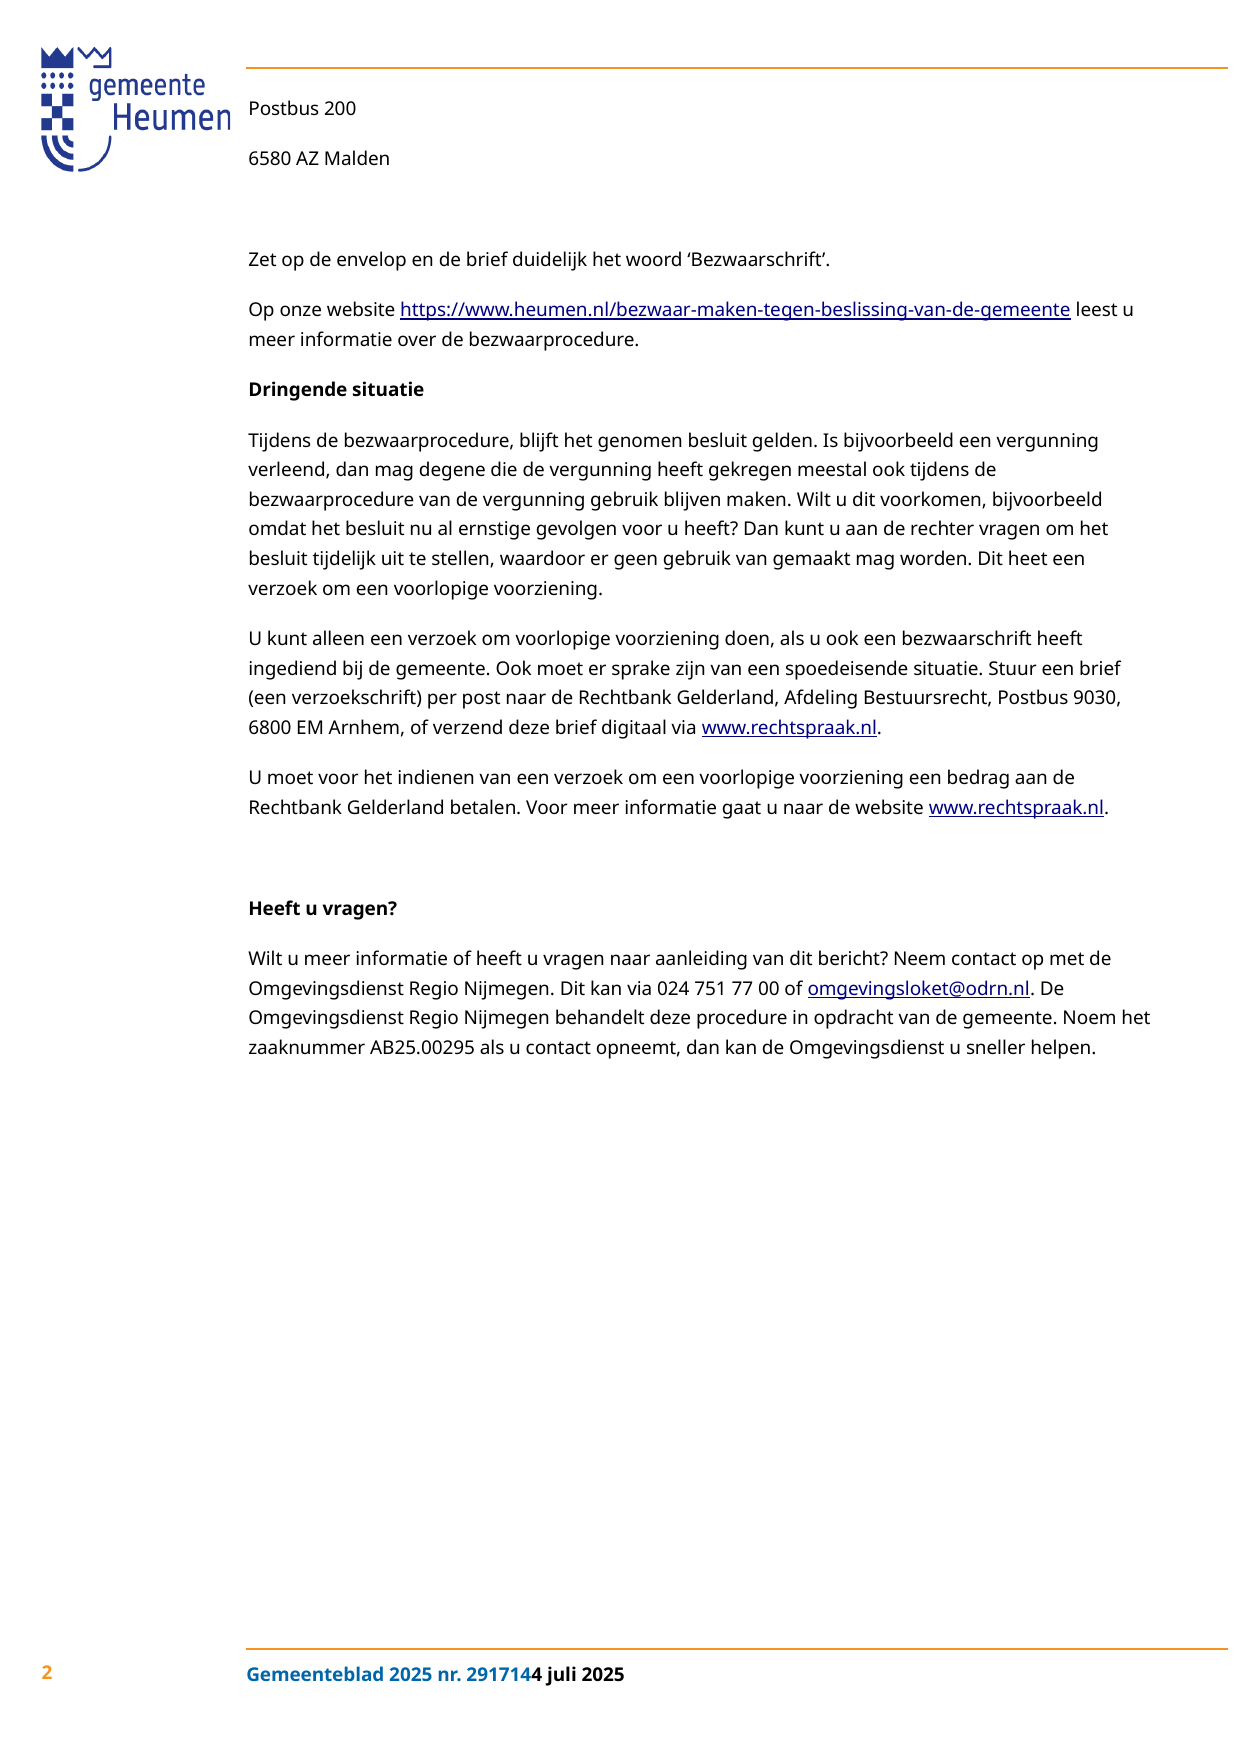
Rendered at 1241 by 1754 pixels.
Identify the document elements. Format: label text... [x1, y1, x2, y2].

text Heeft u vragen? [248, 895, 1152, 921]
text Dringende situatie [248, 376, 1152, 402]
text Wilt u meer informatie of heeft u vragen naar aanleiding van dit bericht? Neem contact op met de Omgevingsdienst Regio Nijmegen. Dit kan via 024 751 77 00 of omgevingsloket@odrn.nl. De Omgevingsdienst Regio Nijmegen behandelt deze procedure in opdracht van de gemeente. Noem het zaaknummer AB25.00295 als u contact opneemt, dan kan de Omgevingsdienst u sneller helpen. [248, 945, 1152, 1060]
text Zet op de envelop en de brief duidelijk het woord ‘Bezwaarschrift’. [248, 246, 1152, 272]
text U moet voor het indienen van een verzoek om een voorlopige voorziening een bedrag aan de Rechtbank Gelderland betalen. Voor meer informatie gaat u naar de website www.rechtspraak.nl. [248, 764, 1152, 820]
text Postbus 200 [248, 95, 1152, 121]
text Tijdens de bezwaarprocedure, blijft het genomen besluit gelden. Is bijvoorbeeld een vergunning verleend, dan mag degene die de vergunning heeft gekregen meestal ook tijdens de bezwaarprocedure van de vergunning gebruik blijven maken. Wilt u dit voorkomen, bijvoorbeeld omdat het besluit nu al ernstige gevolgen voor u heeft? Dan kunt u aan de rechter vragen om het besluit tijdelijk uit te stellen, waardoor er geen gebruik van gemaakt mag worden. Dit heet een verzoek om een voorlopige voorziening. [248, 427, 1152, 601]
picture [41, 47, 231, 172]
text 6580 AZ Malden [248, 145, 1152, 171]
text U kunt alleen een verzoek om voorlopige voorziening doen, als u ook een bezwaarschrift heeft ingediend bij de gemeente. Ook moet er sprake zijn van een spoedeisende situatie. Stuur een brief (een verzoekschrift) per post naar de Rechtbank Gelderland, Afdeling Bestuursrecht, Postbus 9030, 6800 EM Arnhem, of verzend deze brief digitaal via www.rechtspraak.nl. [248, 625, 1152, 740]
text Op onze website https://www.heumen.nl/bezwaar-maken-tegen-beslissing-van-de-gemeente leest u meer informatie over de bezwaarprocedure. [248, 296, 1152, 352]
